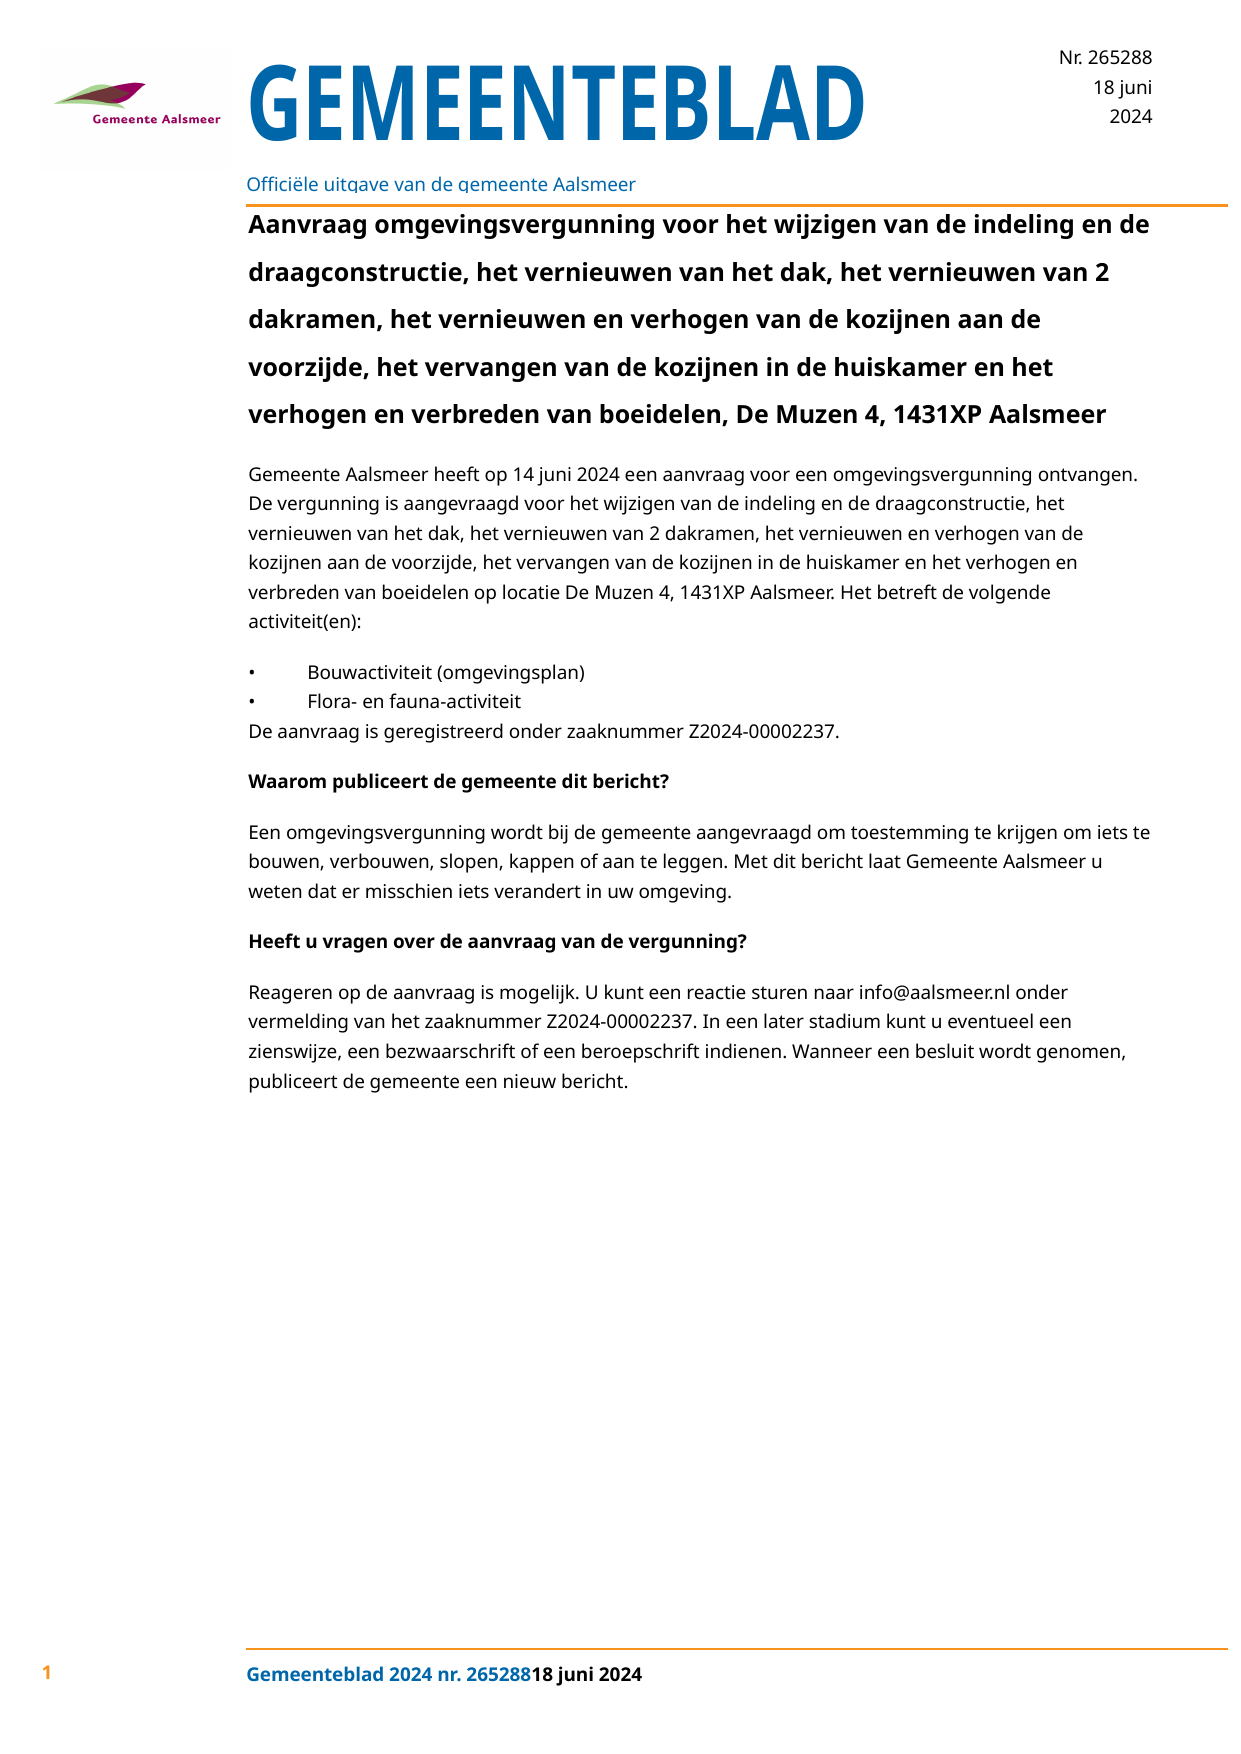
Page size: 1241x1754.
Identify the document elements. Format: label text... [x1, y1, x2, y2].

text Waarom publiceert de gemeente dit bericht? [248, 769, 1152, 794]
text Aanvraag omgevingsvergunning voor het wijzigen van de indeling en de draagconstructie, het vernieuwen van het dak, het vernieuwen van 2 dakramen, het vernieuwen en verhogen van de kozijnen aan de voorzijde, het vervangen van de kozijnen in de huiskamer en het verhogen en verbreden van boeidelen, De Muzen 4, 1431XP Aalsmeer [248, 207, 1152, 431]
picture [41, 47, 231, 172]
text Gemeente Aalsmeer heeft op 14 juni 2024 een aanvraag voor een omgevingsvergunning ontvangen. De vergunning is aangevraagd voor het wijzigen van de indeling en de draagconstructie, het vernieuwen van het dak, het vernieuwen van 2 dakramen, het vernieuwen en verhogen van de kozijnen aan de voorzijde, het vervangen van de kozijnen in de huiskamer en het verhogen en verbreden van boeidelen op locatie De Muzen 4, 1431XP Aalsmeer. Het betreft de volgende activiteit(en): [248, 461, 1152, 634]
list Bouwactiviteit (omgevingsplan) [248, 659, 1152, 685]
list Flora- en fauna-activiteit [248, 689, 1152, 714]
text Een omgevingsvergunning wordt bij de gemeente aangevraagd om toestemming te krijgen om iets te bouwen, verbouwen, slopen, kappen of aan te leggen. Met dit bericht laat Gemeente Aalsmeer u weten dat er misschien iets verandert in uw omgeving. [248, 819, 1152, 904]
text Heeft u vragen over de aanvraag van de vergunning? [248, 929, 1152, 954]
text De aanvraag is geregistreerd onder zaaknummer Z2024-00002237. [248, 718, 1152, 744]
text Reageren op de aanvraag is mogelijk. U kunt een reactie sturen naar info@aalsmeer.nl onder vermelding van het zaaknummer Z2024-00002237. In een later stadium kunt u eventueel een zienswijze, een bezwaarschrift of een beroepschrift indienen. Wanneer een besluit wordt genomen, publiceert de gemeente een nieuw bericht. [248, 979, 1152, 1093]
